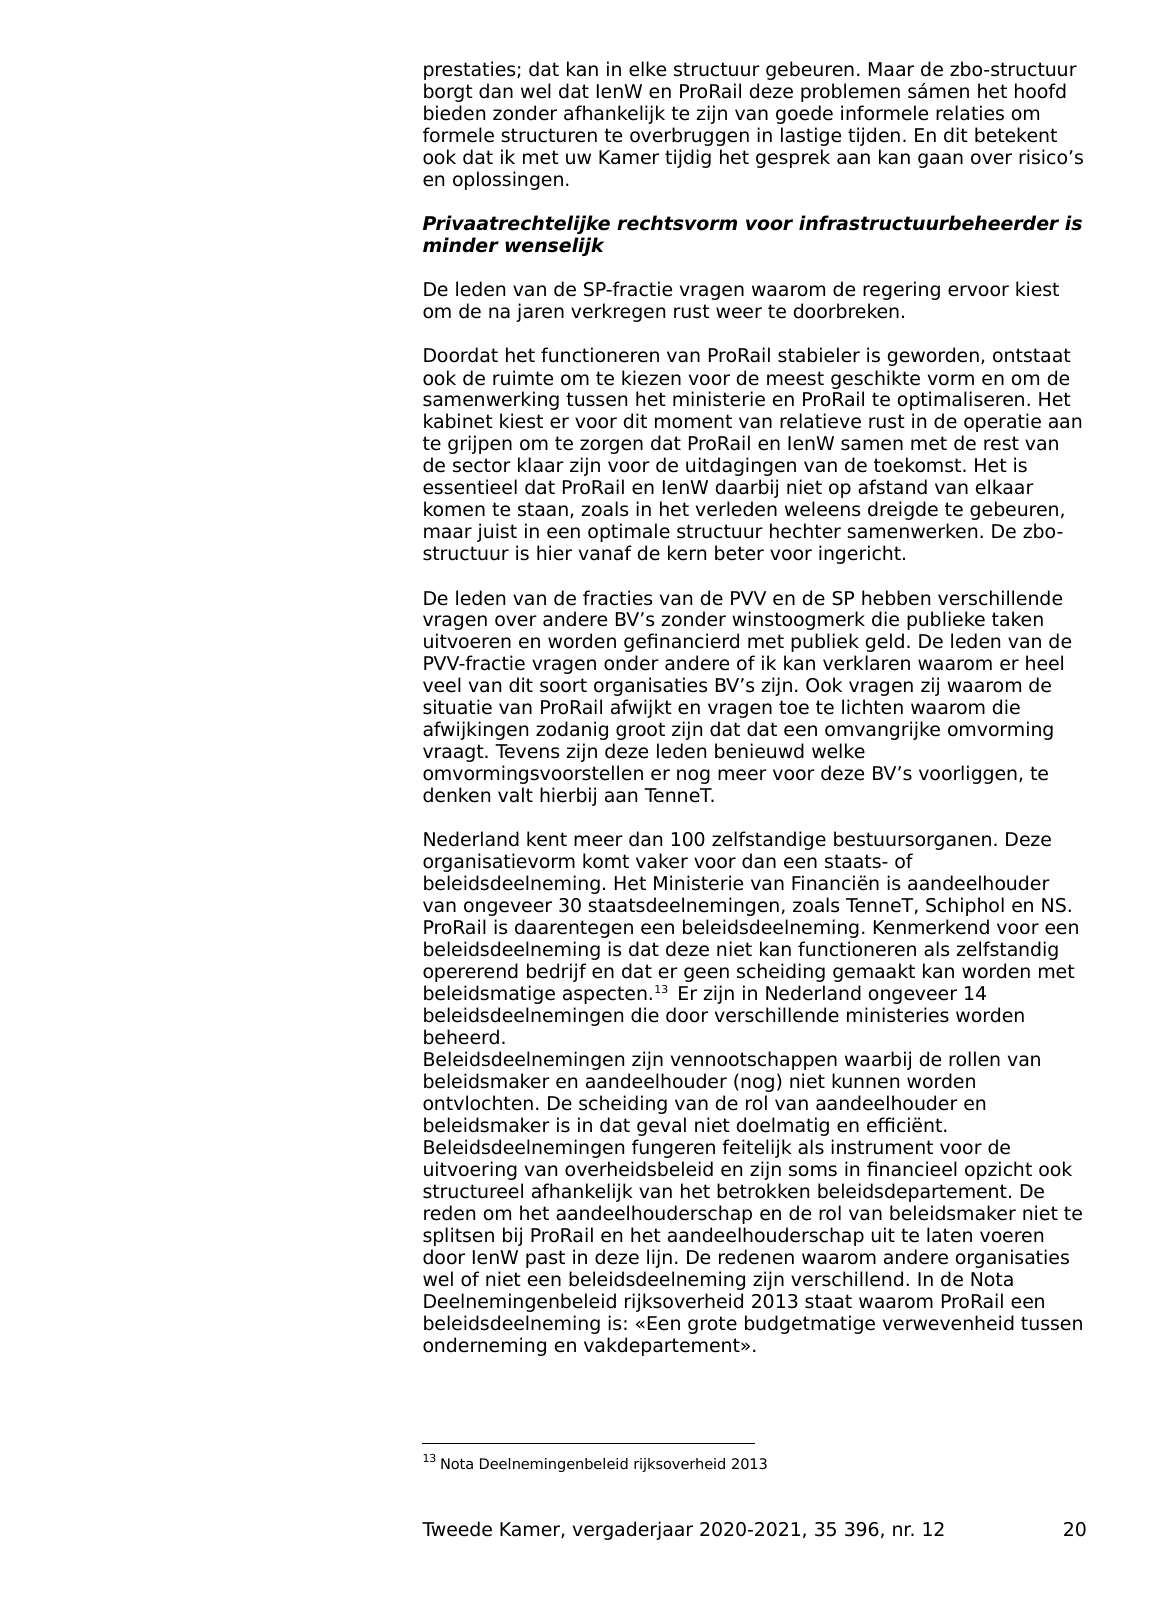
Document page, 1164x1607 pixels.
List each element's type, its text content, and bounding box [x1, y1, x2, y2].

text De leden van de SP-fractie vragen waarom de regering ervoor kiest om de na jaren verkregen rust weer te doorbreken. [422, 279, 1087, 323]
text Doordat het functioneren van ProRail stabieler is geworden, ontstaat ook de ruimte om te kiezen voor de meest geschikte vorm en om de samenwerking tussen het ministerie en ProRail te optimaliseren. Het kabinet kiest er voor dit moment van relatieve rust in de operatie aan te grijpen om te zorgen dat ProRail en IenW samen met de rest van de sector klaar zijn voor de uitdagingen van de toekomst. Het is essentieel dat ProRail en IenW daarbij niet op afstand van elkaar komen te staan, zoals in het verleden weleens dreigde te gebeuren, maar juist in een optimale structuur hechter samenwerken. De zbo-structuur is hier vanaf de kern beter voor ingericht. [422, 345, 1087, 565]
text prestaties; dat kan in elke structuur gebeuren. Maar de zbo-structuur borgt dan wel dat IenW en ProRail deze problemen sámen het hoofd bieden zonder afhankelijk te zijn van goede informele relaties om formele structuren te overbruggen in lastige tijden. En dit betekent ook dat ik met uw Kamer tijdig het gesprek aan kan gaan over risico’s en oplossingen. [422, 59, 1087, 191]
text Nederland kent meer dan 100 zelfstandige bestuursorganen. Deze organisatievorm komt vaker voor dan een staats- of beleidsdeelneming. Het Ministerie van Financiën is aandeelhouder van ongeveer 30 staatsdeelnemingen, zoals TenneT, Schiphol en NS. ProRail is daarentegen een beleidsdeelneming. Kenmerkend voor een beleidsdeelneming is dat deze niet kan functioneren als zelfstandig opererend bedrijf en dat er geen scheiding gemaakt kan worden met beleidsmatige aspecten. Er zijn in Nederland ongeveer 14 beleidsdeelnemingen die door verschillende ministeries worden beheerd. [422, 829, 1087, 1049]
text Beleidsdeelnemingen zijn vennootschappen waarbij de rollen van beleidsmaker en aandeelhouder (nog) niet kunnen worden ontvlochten. De scheiding van de rol van aandeelhouder en beleidsmaker is in dat geval niet doelmatig en efficiënt. Beleidsdeelnemingen fungeren feitelijk als instrument voor de uitvoering van overheidsbeleid en zijn soms in financieel opzicht ook structureel afhankelijk van het betrokken beleidsdepartement. De reden om het aandeelhouderschap en de rol van beleidsmaker niet te splitsen bij ProRail en het aandeelhouderschap uit te laten voeren door IenW past in deze lijn. De redenen waarom andere organisaties wel of niet een beleidsdeelneming zijn verschillend. In de Nota Deelnemingenbeleid rijksoverheid 2013 staat waarom ProRail een beleidsdeelneming is: «Een grote budgetmatige verwevenheid tussen onderneming en vakdepartement». [422, 1049, 1087, 1357]
text Nota Deelnemingenbeleid rijksoverheid 2013 [422, 1452, 1087, 1474]
subtitle Privaatrechtelijke rechtsvorm voor infrastructuurbeheerder is minder wenselijk [422, 213, 1087, 257]
text De leden van de fracties van de PVV en de SP hebben verschillende vragen over andere BV’s zonder winstoogmerk die publieke taken uitvoeren en worden gefinancierd met publiek geld. De leden van de PVV-fractie vragen onder andere of ik kan verklaren waarom er heel veel van dit soort organisaties BV’s zijn. Ook vragen zij waarom de situatie van ProRail afwijkt en vragen toe te lichten waarom die afwijkingen zodanig groot zijn dat dat een omvangrijke omvorming vraagt. Tevens zijn deze leden benieuwd welke omvormingsvoorstellen er nog meer voor deze BV’s voorliggen, te denken valt hierbij aan TenneT. [422, 587, 1087, 807]
